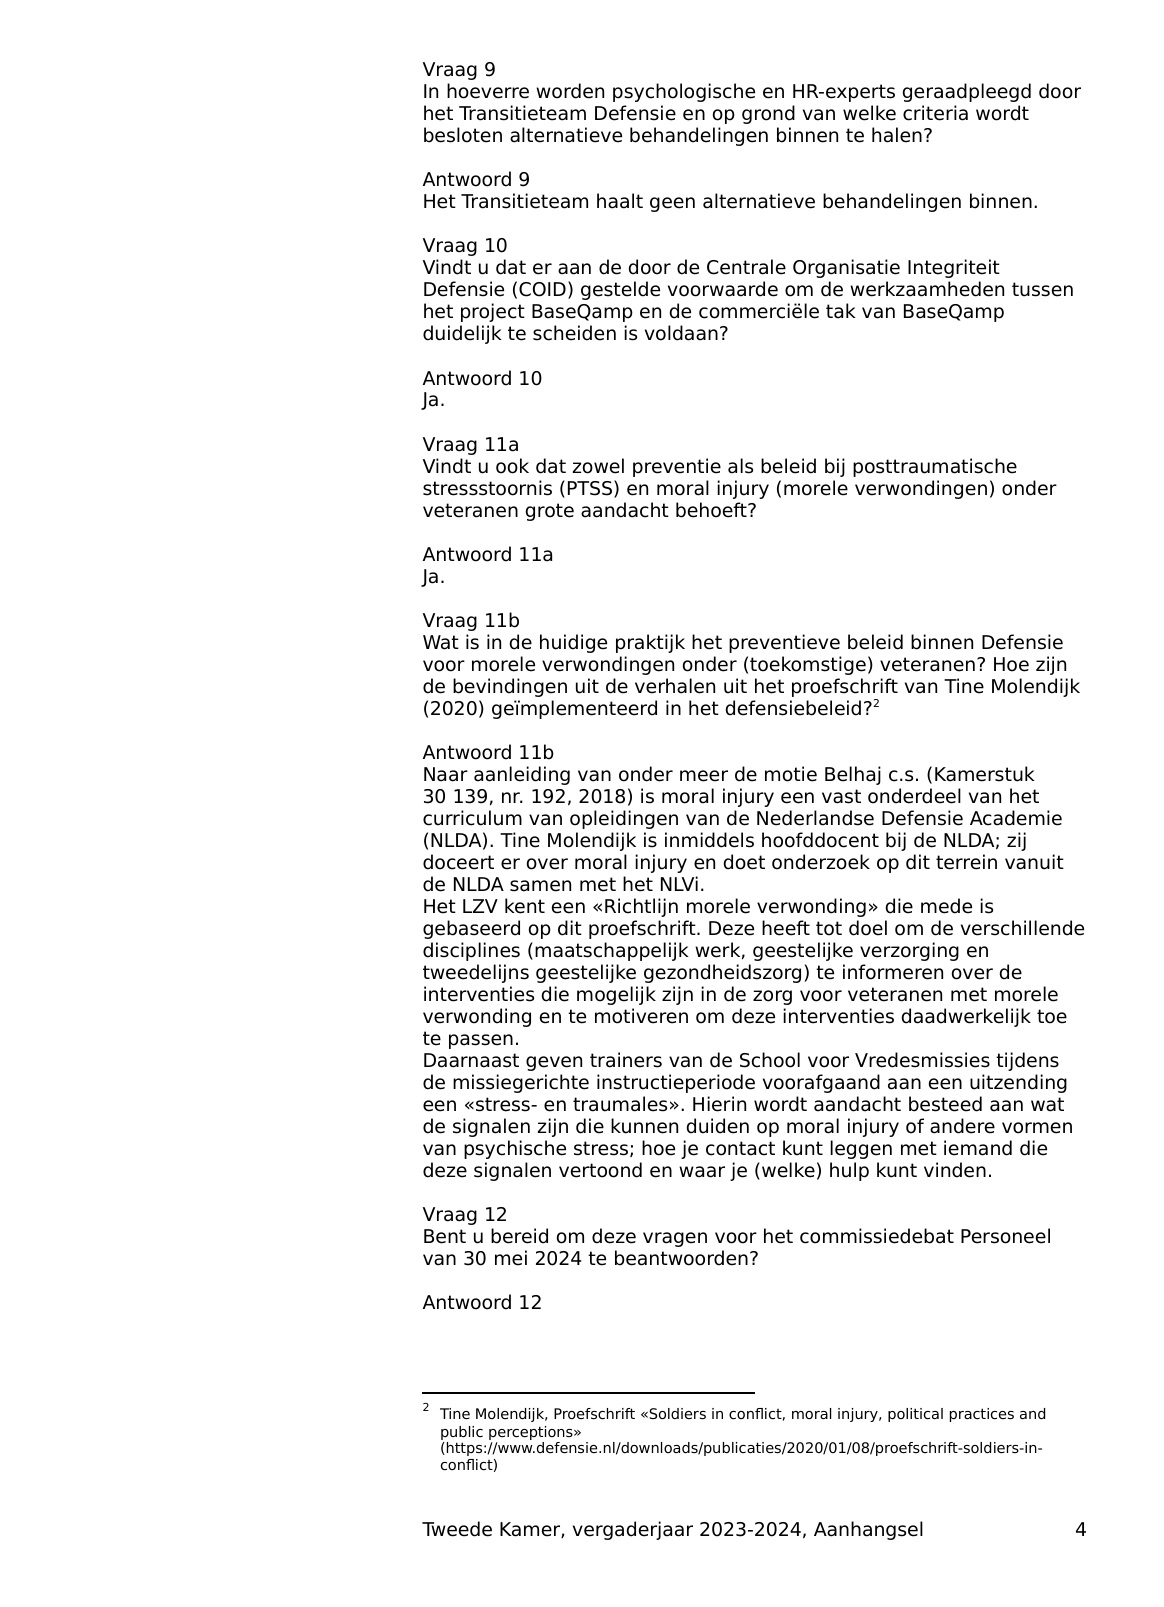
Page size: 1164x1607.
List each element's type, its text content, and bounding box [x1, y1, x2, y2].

text Antwoord 12 [422, 1292, 1087, 1314]
text Vindt u ook dat zowel preventie als beleid bij posttraumatische stressstoornis (PTSS) en moral injury (morele verwondingen) onder veteranen grote aandacht behoeft? [422, 456, 1087, 521]
text Antwoord 10 [422, 367, 1087, 389]
text Het Transitieteam haalt geen alternatieve behandelingen binnen. [422, 191, 1087, 213]
text Vraag 9 [422, 59, 1087, 81]
text Antwoord 11a [422, 544, 1087, 566]
text Naar aanleiding van onder meer de motie Belhaj c.s. (Kamerstuk 30 139, nr. 192, 2018) is moral injury een vast onderdeel van het curriculum van opleidingen van de Nederlandse Defensie Academie (NLDA). Tine Molendijk is inmiddels hoofddocent bij de NLDA; zij doceert er over moral injury en doet onderzoek op dit terrein vanuit de NLDA samen met het NLVi. [422, 764, 1087, 896]
text Vindt u dat er aan de door de Centrale Organisatie Integriteit Defensie (COID) gestelde voorwaarde om de werkzaamheden tussen het project BaseQamp en de commerciële tak van BaseQamp duidelijk te scheiden is voldaan? [422, 257, 1087, 345]
text Antwoord 9 [422, 169, 1087, 191]
text Tine Molendijk, Proefschrift «Soldiers in conflict, moral injury, political practices and public perceptions» (https://www.defensie.nl/downloads/publicaties/2020/01/08/proefschrift-soldiers-in-conflict) [422, 1402, 1087, 1474]
text Vraag 11b [422, 610, 1087, 632]
text Bent u bereid om deze vragen voor het commissiedebat Personeel van 30 mei 2024 te beantwoorden? [422, 1226, 1087, 1269]
text Het LZV kent een «Richtlijn morele verwonding» die mede is gebaseerd op dit proefschrift. Deze heeft tot doel om de verschillende disciplines (maatschappelijk werk, geestelijke verzorging en tweedelijns geestelijke gezondheidszorg) te informeren over de interventies die mogelijk zijn in de zorg voor veteranen met morele verwonding en te motiveren om deze interventies daadwerkelijk toe te passen. [422, 896, 1087, 1049]
text Ja. [422, 389, 1087, 411]
text Ja. [422, 566, 1087, 588]
text Vraag 11a [422, 433, 1087, 456]
text Wat is in de huidige praktijk het preventieve beleid binnen Defensie voor morele verwondingen onder (toekomstige) veteranen? Hoe zijn de bevindingen uit de verhalen uit het proefschrift van Tine Molendijk (2020) geïmplementeerd in het defensiebeleid? [422, 632, 1087, 720]
text Daarnaast geven trainers van de School voor Vredesmissies tijdens de missiegerichte instructieperiode voorafgaand aan een uitzending een «stress- en traumales». Hierin wordt aandacht besteed aan wat de signalen zijn die kunnen duiden op moral injury of andere vormen van psychische stress; hoe je contact kunt leggen met iemand die deze signalen vertoond en waar je (welke) hulp kunt vinden. [422, 1049, 1087, 1181]
text Antwoord 11b [422, 742, 1087, 764]
text Vraag 12 [422, 1204, 1087, 1226]
text Vraag 10 [422, 235, 1087, 257]
text In hoeverre worden psychologische en HR-experts geraadpleegd door het Transitieteam Defensie en op grond van welke criteria wordt besloten alternatieve behandelingen binnen te halen? [422, 81, 1087, 147]
